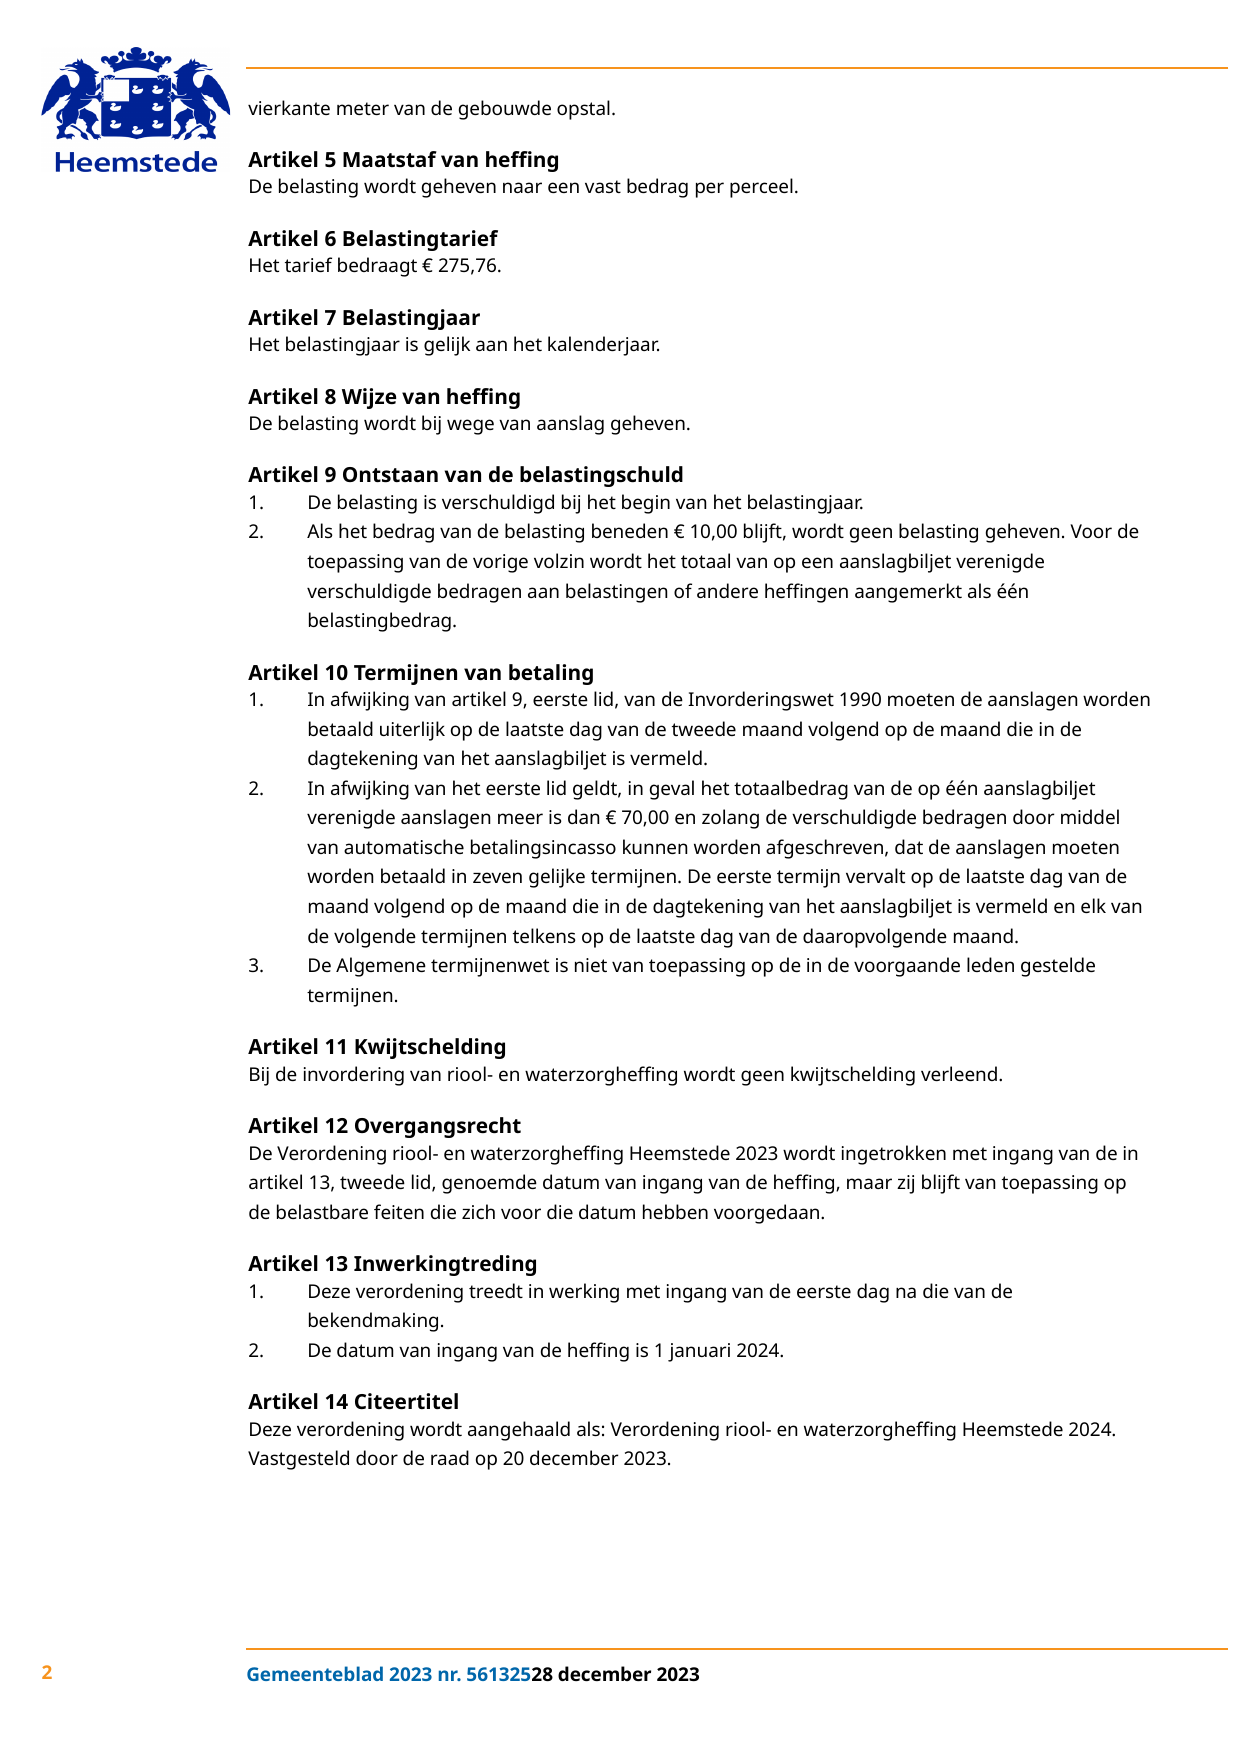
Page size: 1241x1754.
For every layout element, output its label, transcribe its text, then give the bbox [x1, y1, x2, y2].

text Artikel 5 Maatstaf van heffing [248, 145, 1152, 174]
text Artikel 8 Wijze van heffing [248, 382, 1152, 410]
list In afwijking van het eerste lid geldt, in geval het totaalbedrag van de op één aanslagbiljet verenigde aanslagen meer is dan € 70,00 en zolang de verschuldigde bedragen door middel van automatische betalingsincasso kunnen worden afgeschreven, dat de aanslagen moeten worden betaald in zeven gelijke termijnen. De eerste termijn vervalt op de laatste dag van de maand volgend op de maand die in de dagtekening van het aanslagbiljet is vermeld en elk van de volgende termijnen telkens op de laatste dag van de daaropvolgende maand. [248, 775, 1152, 949]
list In afwijking van artikel 9, eerste lid, van de Invorderingswet 1990 moeten de aanslagen worden betaald uiterlijk op de laatste dag van de tweede maand volgend op de maand die in de dagtekening van het aanslagbiljet is vermeld. [248, 686, 1152, 771]
text Artikel 13 Inwerkingtreding [248, 1249, 1152, 1278]
text Artikel 11 Kwijtschelding [248, 1032, 1152, 1061]
text Artikel 9 Ontstaan van de belastingschuld [248, 461, 1152, 489]
list Deze verordening treedt in werking met ingang van de eerste dag na die van de bekendmaking. [248, 1278, 1152, 1333]
text Vastgesteld door de raad op 20 december 2023. [248, 1445, 1152, 1471]
text Artikel 12 Overgangsrecht [248, 1111, 1152, 1140]
text Artikel 10 Termijnen van betaling [248, 658, 1152, 686]
text De belasting wordt geheven naar een vast bedrag per perceel. [248, 174, 1152, 199]
text De belasting wordt bij wege van aanslag geheven. [248, 410, 1152, 436]
text vierkante meter van de gebouwde opstal. [248, 95, 1152, 121]
text Artikel 7 Belastingjaar [248, 303, 1152, 331]
text Het tarief bedraagt € 275,76. [248, 252, 1152, 278]
text Artikel 6 Belastingtarief [248, 224, 1152, 252]
text Het belastingjaar is gelijk aan het kalenderjaar. [248, 331, 1152, 357]
list Als het bedrag van de belasting beneden € 10,00 blijft, wordt geen belasting geheven. Voor de toepassing van de vorige volzin wordt het totaal van op een aanslagbiljet verenigde verschuldigde bedragen aan belastingen of andere heffingen aangemerkt als één belastingbedrag. [248, 519, 1152, 633]
list De Algemene termijnenwet is niet van toepassing op de in de voorgaande leden gestelde termijnen. [248, 952, 1152, 1008]
text Deze verordening wordt aangehaald als: Verordening riool- en waterzorgheffing Heemstede 2024. [248, 1416, 1152, 1442]
list De datum van ingang van de heffing is 1 januari 2024. [248, 1337, 1152, 1363]
picture [41, 47, 231, 172]
text De Verordening riool- en waterzorgheffing Heemstede 2023 wordt ingetrokken met ingang van de in artikel 13, tweede lid, genoemde datum van ingang van de heffing, maar zij blijft van toepassing op de belastbare feiten die zich voor die datum hebben voorgedaan. [248, 1140, 1152, 1225]
list De belasting is verschuldigd bij het begin van het belastingjaar. [248, 489, 1152, 515]
text Artikel 14 Citeertitel [248, 1387, 1152, 1416]
text Bij de invordering van riool- en waterzorgheffing wordt geen kwijtschelding verleend. [248, 1061, 1152, 1087]
